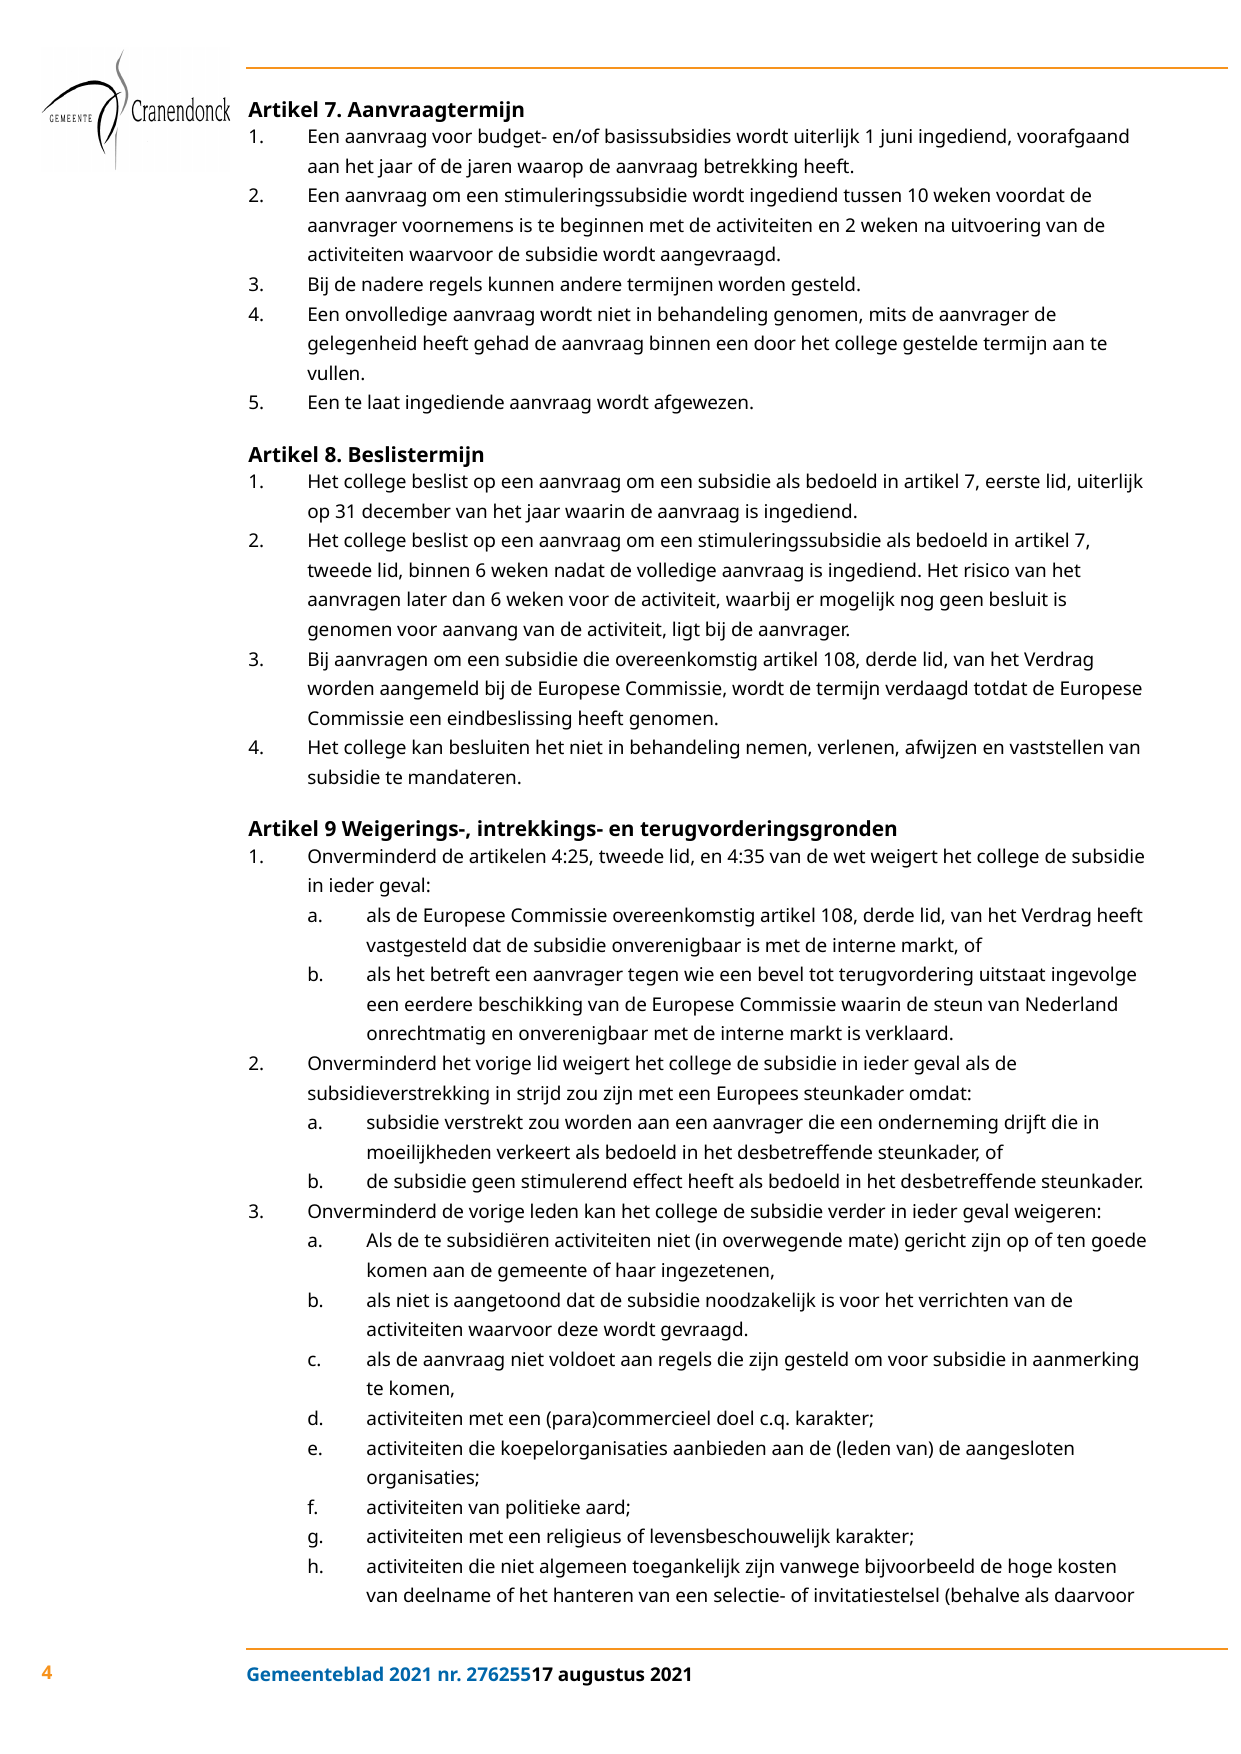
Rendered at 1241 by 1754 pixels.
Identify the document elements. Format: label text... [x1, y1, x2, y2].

list subsidie verstrekt zou worden aan een aanvrager die een onderneming drijft die in moeilijkheden verkeert als bedoeld in het desbetreffende steunkader, of [307, 1109, 1152, 1164]
list Een aanvraag voor budget- en/of basissubsidies wordt uiterlijk 1 juni ingediend, voorafgaand aan het jaar of de jaren waarop de aanvraag betrekking heeft. [248, 123, 1152, 178]
picture [41, 47, 231, 172]
list Een te laat ingediende aanvraag wordt afgewezen. [248, 389, 1152, 415]
list activiteiten van politieke aard; [307, 1494, 1152, 1519]
list activiteiten met een (para)commercieel doel c.q. karakter; [307, 1405, 1152, 1431]
list Bij aanvragen om een subsidie die overeenkomstig artikel 108, derde lid, van het Verdrag worden aangemeld bij de Europese Commissie, wordt de termijn verdaagd totdat de Europese Commissie een eindbeslissing heeft genomen. [248, 646, 1152, 731]
list als de aanvraag niet voldoet aan regels die zijn gesteld om voor subsidie in aanmerking te komen, [307, 1346, 1152, 1401]
list Bij de nadere regels kunnen andere termijnen worden gesteld. [248, 271, 1152, 297]
list Het college beslist op een aanvraag om een stimuleringssubsidie als bedoeld in artikel 7, tweede lid, binnen 6 weken nadat de volledige aanvraag is ingediend. Het risico van het aanvragen later dan 6 weken voor de activiteit, waarbij er mogelijk nog geen besluit is genomen voor aanvang van de activiteit, ligt bij de aanvrager. [248, 527, 1152, 642]
text Artikel 8. Beslistermijn [248, 440, 1152, 468]
list activiteiten die koepelorganisaties aanbieden aan de (leden van) de aangesloten organisaties; [307, 1435, 1152, 1490]
list als niet is aangetoond dat de subsidie noodzakelijk is voor het verrichten van de activiteiten waarvoor deze wordt gevraagd. [307, 1287, 1152, 1342]
list Onverminderd het vorige lid weigert het college de subsidie in ieder geval als de subsidieverstrekking in strijd zou zijn met een Europees steunkader omdat: [248, 1050, 1152, 1105]
list Onverminderd de vorige leden kan het college de subsidie verder in ieder geval weigeren: [248, 1198, 1152, 1224]
list activiteiten met een religieus of levensbeschouwelijk karakter; [307, 1523, 1152, 1549]
list als het betreft een aanvrager tegen wie een bevel tot terugvordering uitstaat ingevolge een eerdere beschikking van de Europese Commissie waarin de steun van Nederland onrechtmatig en onverenigbaar met de interne markt is verklaard. [307, 961, 1152, 1046]
list de subsidie geen stimulerend effect heeft als bedoeld in het desbetreffende steunkader. [307, 1168, 1152, 1194]
list Het college beslist op een aanvraag om een subsidie als bedoeld in artikel 7, eerste lid, uiterlijk op 31 december van het jaar waarin de aanvraag is ingediend. [248, 468, 1152, 524]
text Artikel 7. Aanvraagtermijn [248, 95, 1152, 123]
list Een onvolledige aanvraag wordt niet in behandeling genomen, mits de aanvrager de gelegenheid heeft gehad de aanvraag binnen een door het college gestelde termijn aan te vullen. [248, 301, 1152, 386]
list Als de te subsidiëren activiteiten niet (in overwegende mate) gericht zijn op of ten goede komen aan de gemeente of haar ingezetenen, [307, 1228, 1152, 1283]
list Het college kan besluiten het niet in behandeling nemen, verlenen, afwijzen en vaststellen van subsidie te mandateren. [248, 734, 1152, 790]
list Een aanvraag om een stimuleringssubsidie wordt ingediend tussen 10 weken voordat de aanvrager voornemens is te beginnen met de activiteiten en 2 weken na uitvoering van de activiteiten waarvoor de subsidie wordt aangevraagd. [248, 182, 1152, 267]
text Artikel 9 Weigerings-, intrekkings- en terugvorderingsgronden [248, 814, 1152, 843]
list als de Europese Commissie overeenkomstig artikel 108, derde lid, van het Verdrag heeft vastgesteld dat de subsidie onverenigbaar is met de interne markt, of [307, 902, 1152, 957]
list Onverminderd de artikelen 4:25, tweede lid, en 4:35 van de wet weigert het college de subsidie in ieder geval: [248, 843, 1152, 898]
list activiteiten die niet algemeen toegankelijk zijn vanwege bijvoorbeeld de hoge kosten van deelname of het hanteren van een selectie- of invitatiestelsel (behalve als daarvoor [307, 1553, 1152, 1608]
